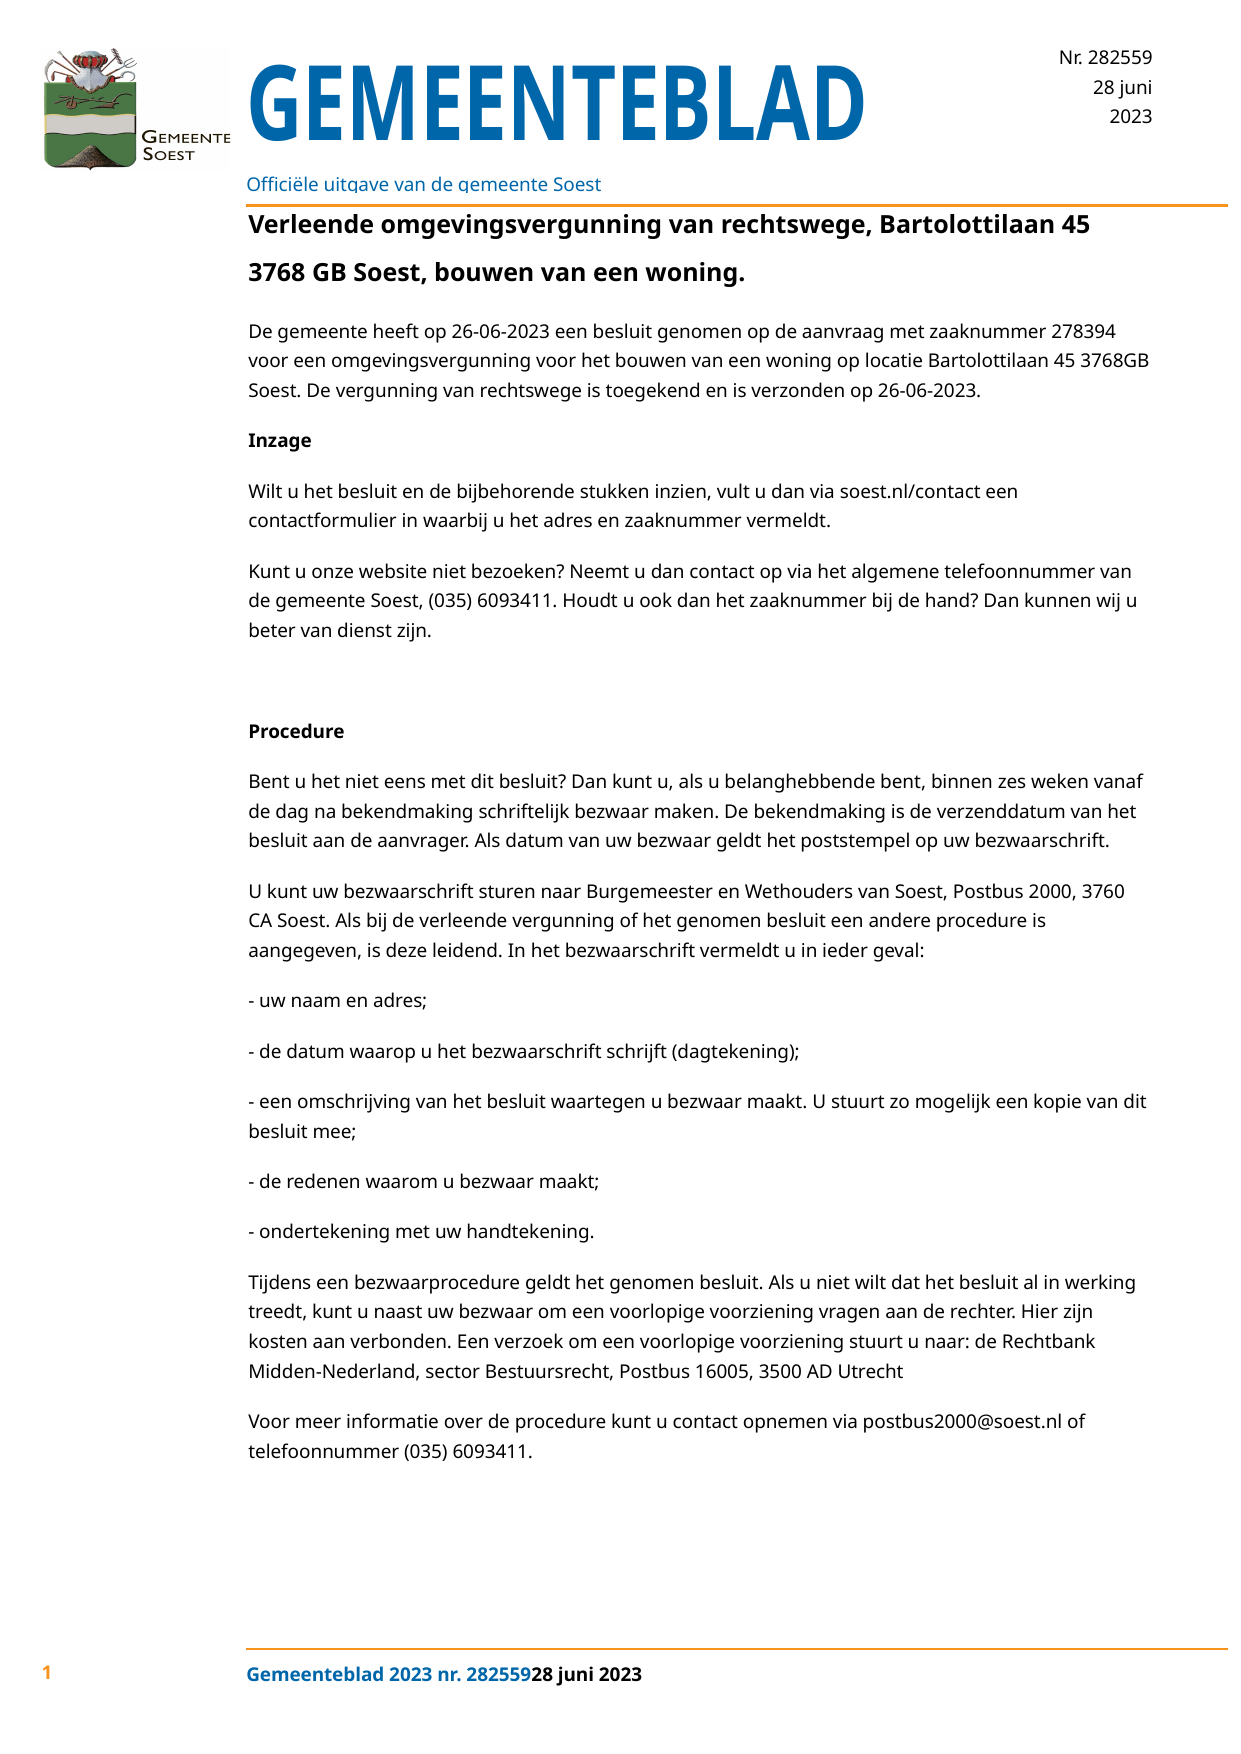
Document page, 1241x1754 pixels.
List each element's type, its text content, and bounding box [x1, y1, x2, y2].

text Wilt u het besluit en de bijbehorende stukken inzien, vult u dan via soest.nl/contact een contactformulier in waarbij u het adres en zaaknummer vermeldt. [248, 478, 1152, 533]
picture [41, 47, 231, 172]
text Procedure [248, 718, 1152, 744]
text - de redenen waarom u bezwaar maakt; [248, 1168, 1152, 1194]
text Voor meer informatie over de procedure kunt u contact opnemen via postbus2000@soest.nl of telefoonnummer (035) 6093411. [248, 1408, 1152, 1464]
text Bent u het niet eens met dit besluit? Dan kunt u, als u belanghebbende bent, binnen zes weken vanaf de dag na bekendmaking schriftelijk bezwaar maken. De bekendmaking is de verzenddatum van het besluit aan de aanvrager. Als datum van uw bezwaar geldt het poststempel op uw bezwaarschrift. [248, 768, 1152, 853]
text - ondertekening met uw handtekening. [248, 1219, 1152, 1244]
text - de datum waarop u het bezwaarschrift schrijft (dagtekening); [248, 1038, 1152, 1064]
text U kunt uw bezwaarschrift sturen naar Burgemeester en Wethouders van Soest, Postbus 2000, 3760 CA Soest. Als bij de verleende vergunning of het genomen besluit een andere procedure is aangegeven, is deze leidend. In het bezwaarschrift vermeldt u in ieder geval: [248, 878, 1152, 963]
text - een omschrijving van het besluit waartegen u bezwaar maakt. U stuurt zo mogelijk een kopie van dit besluit mee; [248, 1088, 1152, 1144]
text Inzage [248, 427, 1152, 453]
text Verleende omgevingsvergunning van rechtswege, Bartolottilaan 45 3768 GB Soest, bouwen van een woning. [248, 207, 1152, 288]
text - uw naam en adres; [248, 987, 1152, 1013]
text Tijdens een bezwaarprocedure geldt het genomen besluit. Als u niet wilt dat het besluit al in werking treedt, kunt u naast uw bezwaar om een voorlopige voorziening vragen aan de rechter. Hier zijn kosten aan verbonden. Een verzoek om een voorlopige voorziening stuurt u naar: de Rechtbank Midden-Nederland, sector Bestuursrecht, Postbus 16005, 3500 AD Utrecht [248, 1269, 1152, 1384]
text De gemeente heeft op 26-06-2023 een besluit genomen op de aanvraag met zaaknummer 278394 voor een omgevingsvergunning voor het bouwen van een woning op locatie Bartolottilaan 45 3768GB Soest. De vergunning van rechtswege is toegekend en is verzonden op 26-06-2023. [248, 318, 1152, 403]
text Kunt u onze website niet bezoeken? Neemt u dan contact op via het algemene telefoonnummer van de gemeente Soest, (035) 6093411. Houdt u ook dan het zaaknummer bij de hand? Dan kunnen wij u beter van dienst zijn. [248, 558, 1152, 643]
